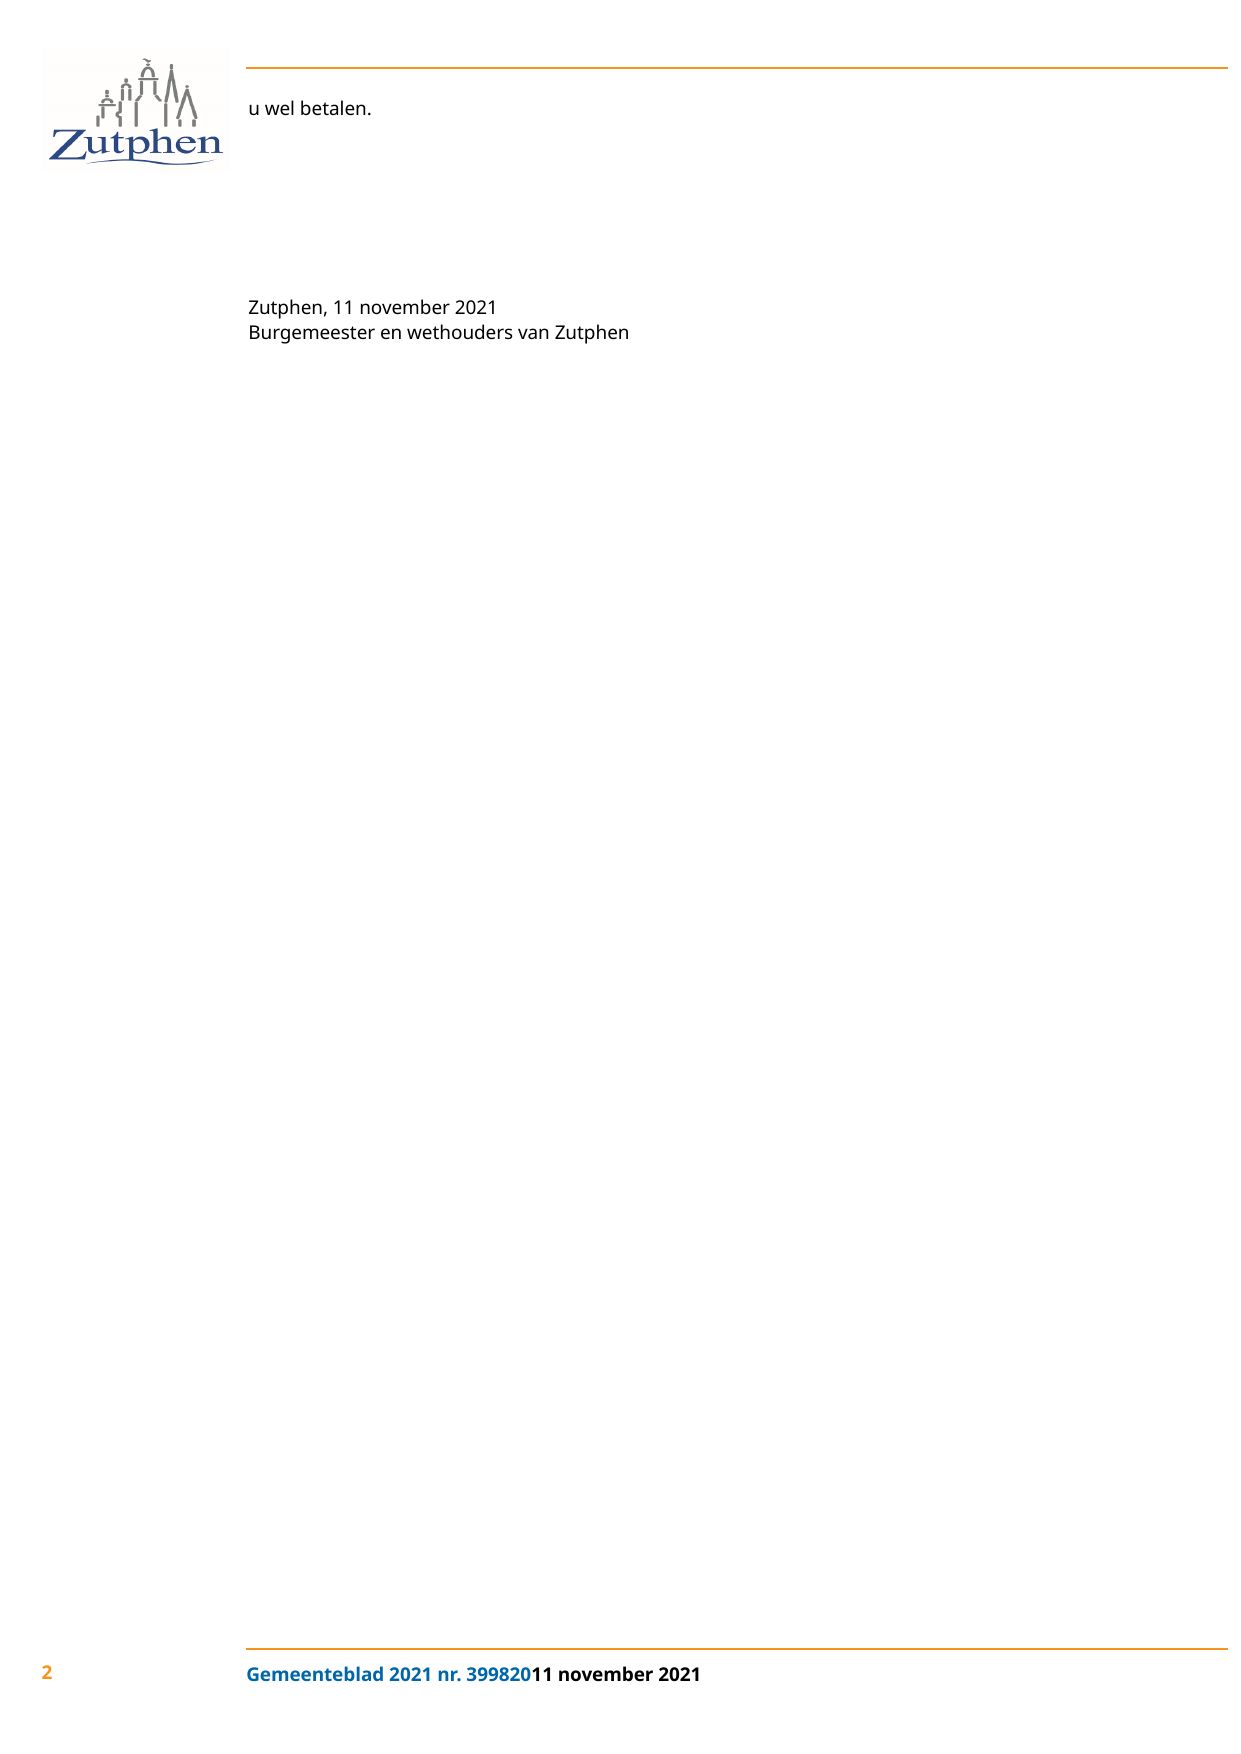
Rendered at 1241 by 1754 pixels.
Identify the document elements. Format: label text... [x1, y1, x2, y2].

picture [41, 47, 231, 172]
text Burgemeester en wethouders van Zutphen [248, 319, 1152, 345]
text Zutphen, 11 november 2021 [248, 294, 1152, 319]
text u wel betalen. [248, 95, 1152, 121]
